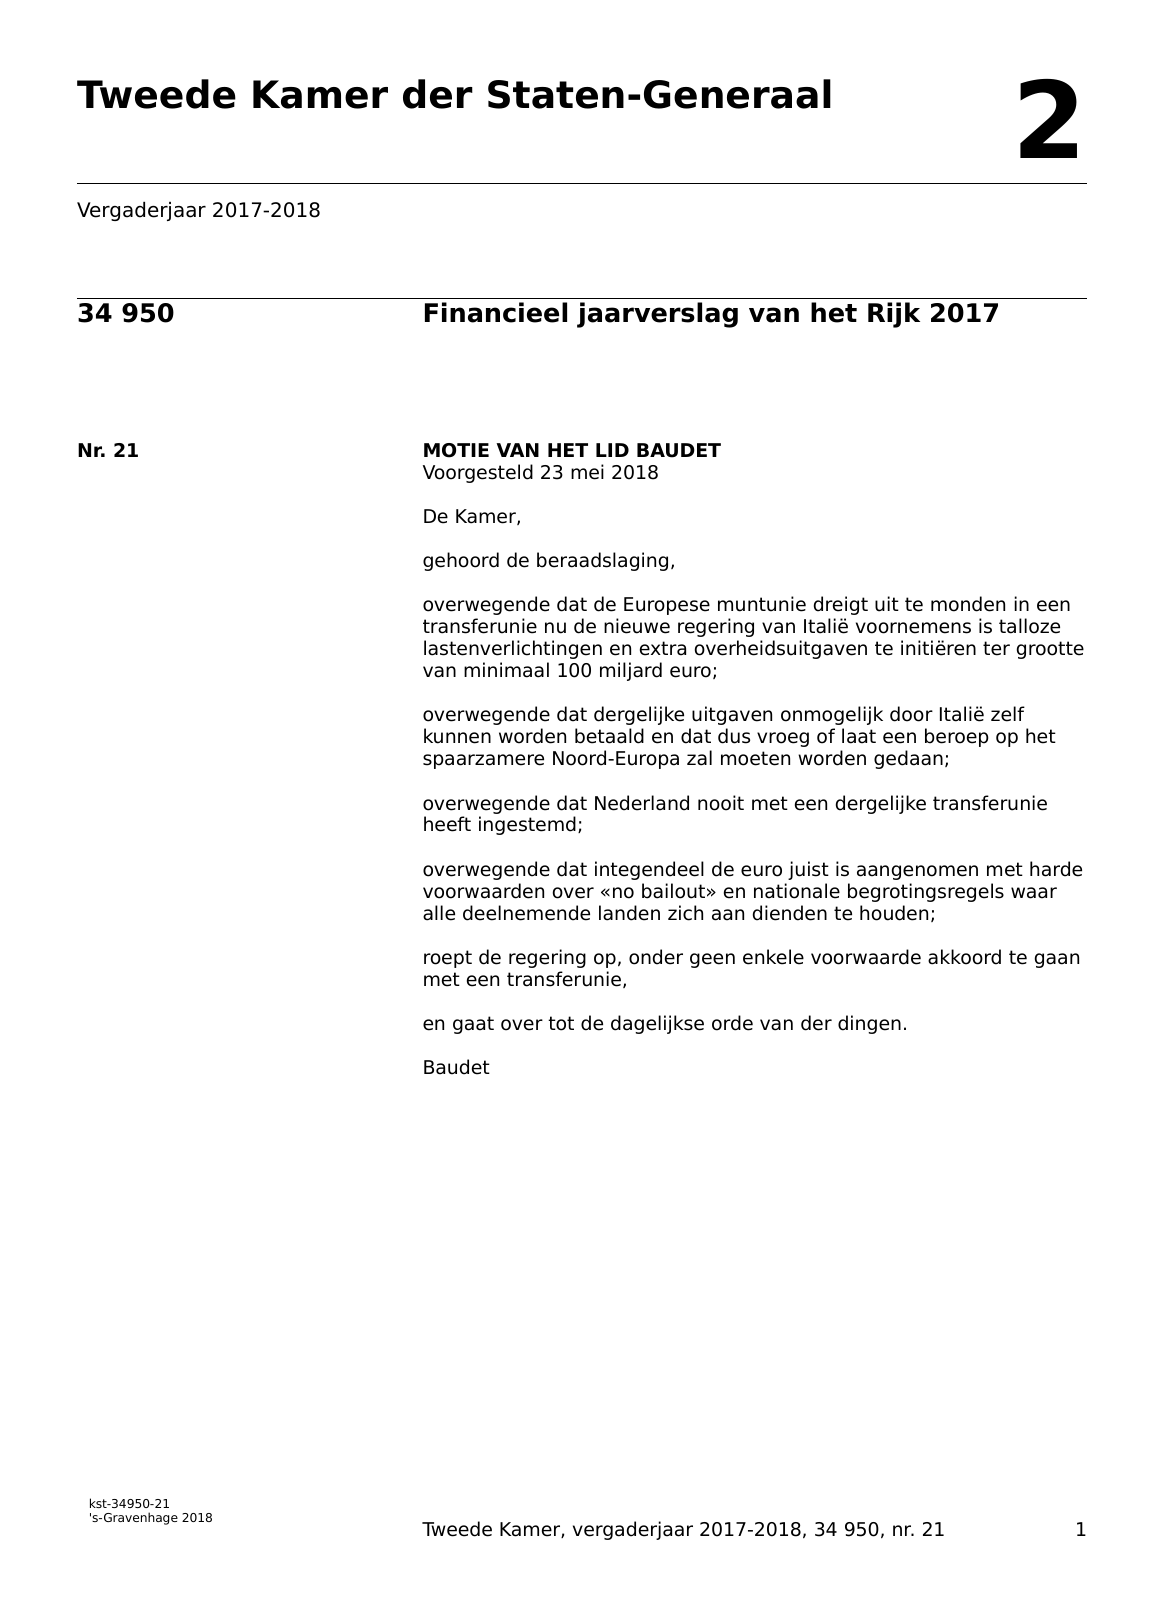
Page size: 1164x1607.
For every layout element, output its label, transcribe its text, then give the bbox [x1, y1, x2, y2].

subtitle 34 950 Financieel jaarverslag van het Rijk 2017 [77, 299, 1087, 329]
text Baudet [422, 1057, 1087, 1079]
text 's-Gravenhage 2018 [88, 1511, 323, 1525]
text gehoord de beraadslaging, [422, 550, 1087, 572]
text en gaat over tot de dagelijkse orde van der dingen. [422, 1013, 1087, 1035]
text De Kamer, [422, 506, 1087, 528]
text overwegende dat integendeel de euro juist is aangenomen met harde voorwaarden over «no bailout» en nationale begrotingsregels waar alle deelnemende landen zich aan dienden te houden; [422, 858, 1087, 924]
text overwegende dat dergelijke uitgaven onmogelijk door Italië zelf kunnen worden betaald en dat dus vroeg of laat een beroep op het spaarzamere Noord-Europa zal moeten worden gedaan; [422, 704, 1087, 770]
table_header Tweede Kamer der Staten-Generaal [77, 59, 886, 183]
text roept de regering op, onder geen enkele voorwaarde akkoord te gaan met een transferunie, [422, 947, 1087, 991]
text Voorgesteld 23 mei 2018 [422, 462, 1087, 484]
text overwegende dat de Europese muntunie dreigt uit te monden in een transferunie nu de nieuwe regering van Italië voornemens is talloze lastenverlichtingen en extra overheidsuitgaven te initiëren ter grootte van minimaal 100 miljard euro; [422, 594, 1087, 682]
subtitle Nr. 21 MOTIE VAN HET LID BAUDET [77, 440, 1087, 462]
text overwegende dat Nederland nooit met een dergelijke transferunie heeft ingestemd; [422, 792, 1087, 836]
table_header 2 [886, 59, 1087, 183]
text kst-34950-21 [88, 1497, 323, 1511]
table_cell Vergaderjaar 2017-2018 [77, 184, 1087, 298]
